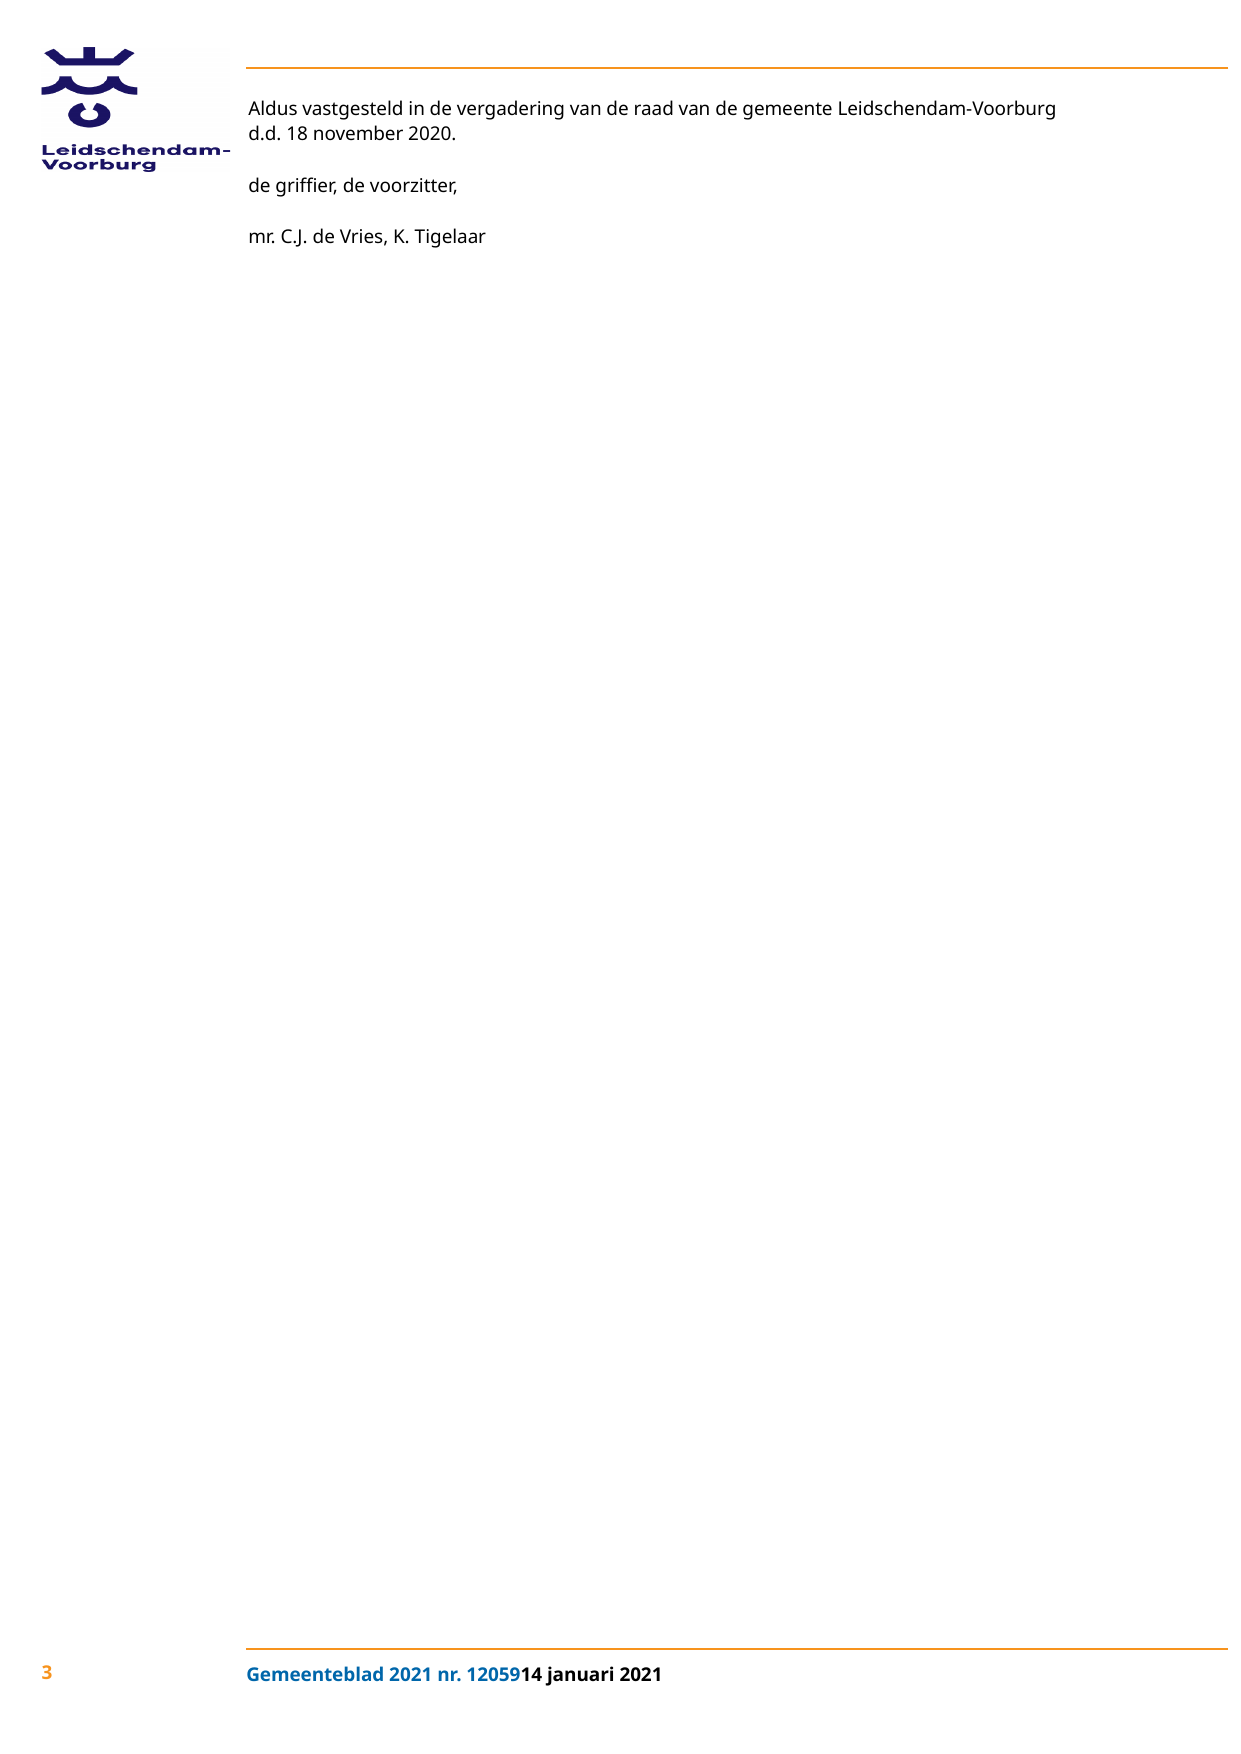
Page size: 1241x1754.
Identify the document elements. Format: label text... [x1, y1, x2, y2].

text de griffier, de voorzitter, [248, 172, 1152, 198]
picture [41, 47, 231, 172]
text Aldus vastgesteld in de vergadering van de raad van de gemeente Leidschendam-Voorburg [248, 95, 1152, 121]
text mr. C.J. de Vries, K. Tigelaar [248, 223, 1152, 249]
text d.d. 18 november 2020. [248, 121, 1152, 146]
